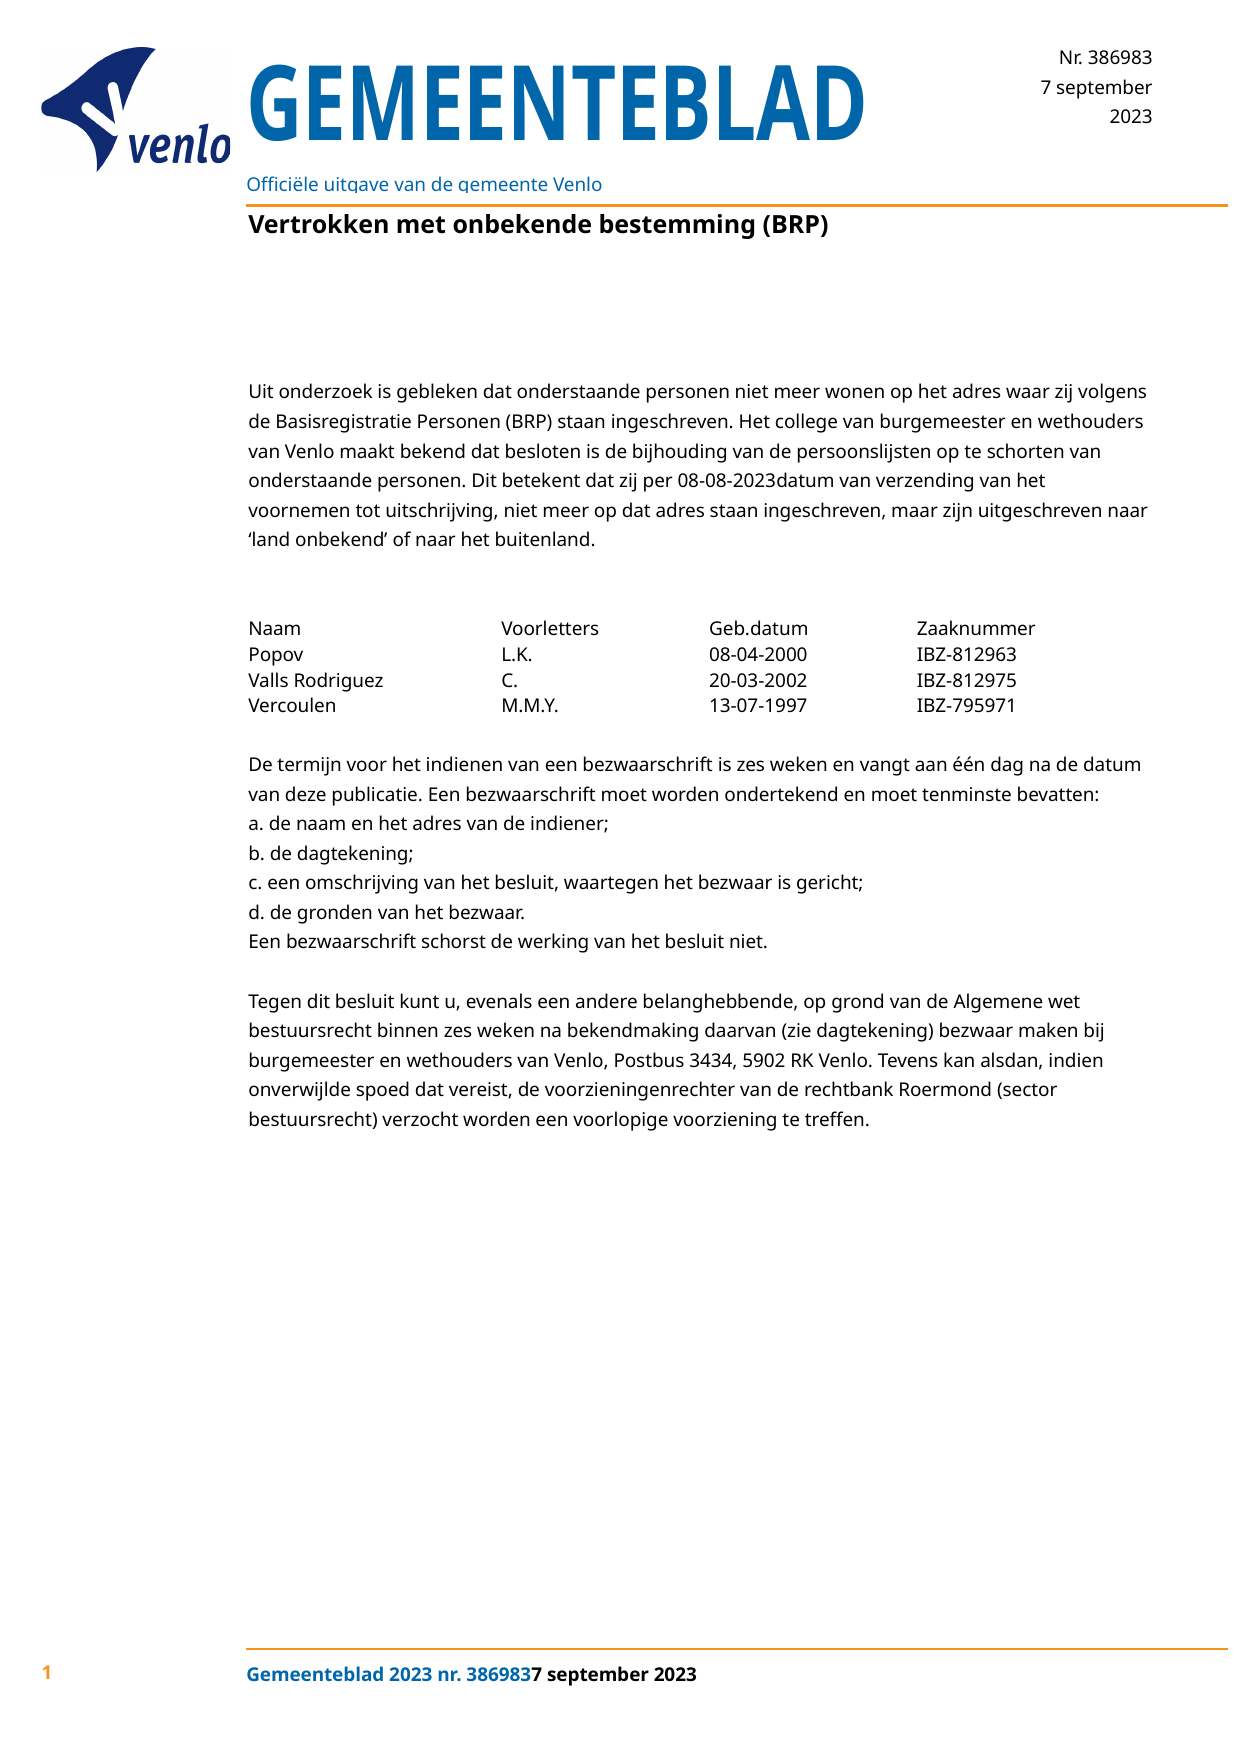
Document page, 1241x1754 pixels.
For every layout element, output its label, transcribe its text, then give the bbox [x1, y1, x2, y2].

table_cell Popov [248, 641, 501, 667]
table_cell IBZ-812975 [917, 667, 1152, 693]
table_header Naam [248, 616, 501, 641]
table_cell IBZ-795971 [917, 693, 1152, 718]
picture [41, 47, 231, 172]
table_header Zaaknummer [917, 616, 1152, 641]
text Uit onderzoek is gebleken dat onderstaande personen niet meer wonen op het adres waar zij volgens de Basisregistratie Personen (BRP) staan ingeschreven. Het college van burgemeester en wethouders van Venlo maakt bekend dat besloten is de bijhouding van de persoonslijsten op te schorten van onderstaande personen. Dit betekent dat zij per 08-08-2023datum van verzending van het voornemen tot uitschrijving, niet meer op dat adres staan ingeschreven, maar zijn uitgeschreven naar ‘land onbekend’ of naar het buitenland. [248, 379, 1152, 552]
text b. de dagtekening; [248, 840, 1152, 866]
text Tegen dit besluit kunt u, evenals een andere belanghebbende, op grond van de Algemene wet bestuursrecht binnen zes weken na bekendmaking daarvan (zie dagtekening) bezwaar maken bij burgemeester en wethouders van Venlo, Postbus 3434, 5902 RK Venlo. Tevens kan alsdan, indien onverwijlde spoed dat vereist, de voorzieningenrechter van de rechtbank Roermond (sector bestuursrecht) verzocht worden een voorlopige voorziening te treffen. [248, 988, 1152, 1132]
table_cell Vercoulen [248, 693, 501, 718]
table_cell IBZ-812963 [917, 641, 1152, 667]
text Vertrokken met onbekende bestemming (BRP) [248, 207, 1152, 241]
table_cell 13-07-1997 [709, 693, 917, 718]
table_cell L.K. [501, 641, 709, 667]
table_cell M.M.Y. [501, 693, 709, 718]
text c. een omschrijving van het besluit, waartegen het bezwaar is gericht; [248, 869, 1152, 895]
table_header Geb.datum [709, 616, 917, 641]
text De termijn voor het indienen van een bezwaarschrift is zes weken en vangt aan één dag na de datum van deze publicatie. Een bezwaarschrift moet worden ondertekend en moet tenminste bevatten: [248, 751, 1152, 807]
text a. de naam en het adres van de indiener; [248, 810, 1152, 836]
text d. de gronden van het bezwaar. [248, 899, 1152, 925]
table_cell Valls Rodriguez [248, 667, 501, 693]
table_cell 08-04-2000 [709, 641, 917, 667]
table_cell 20-03-2002 [709, 667, 917, 693]
text Een bezwaarschrift schorst de werking van het besluit niet. [248, 929, 1152, 954]
table_cell C. [501, 667, 709, 693]
table_header Voorletters [501, 616, 709, 641]
